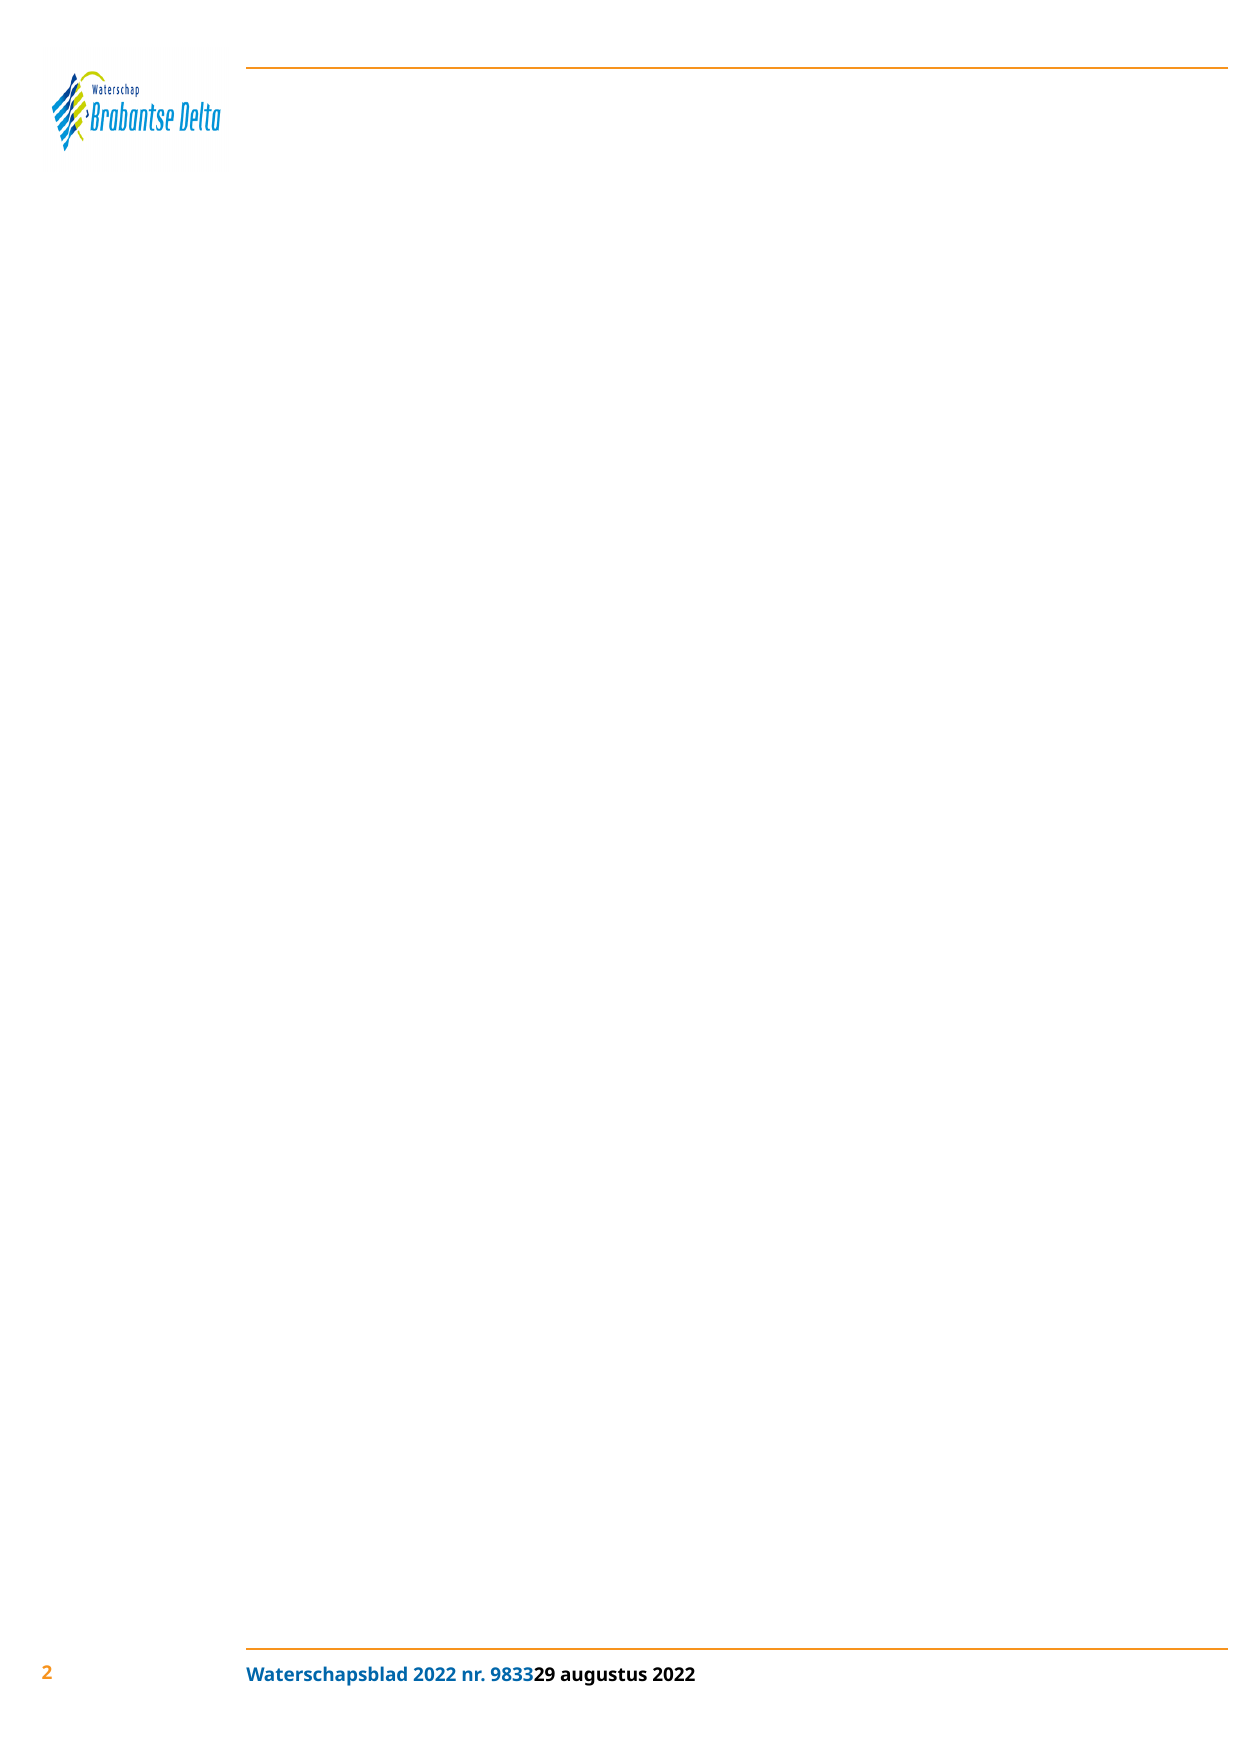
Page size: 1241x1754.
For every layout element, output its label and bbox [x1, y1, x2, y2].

picture [41, 47, 231, 172]
